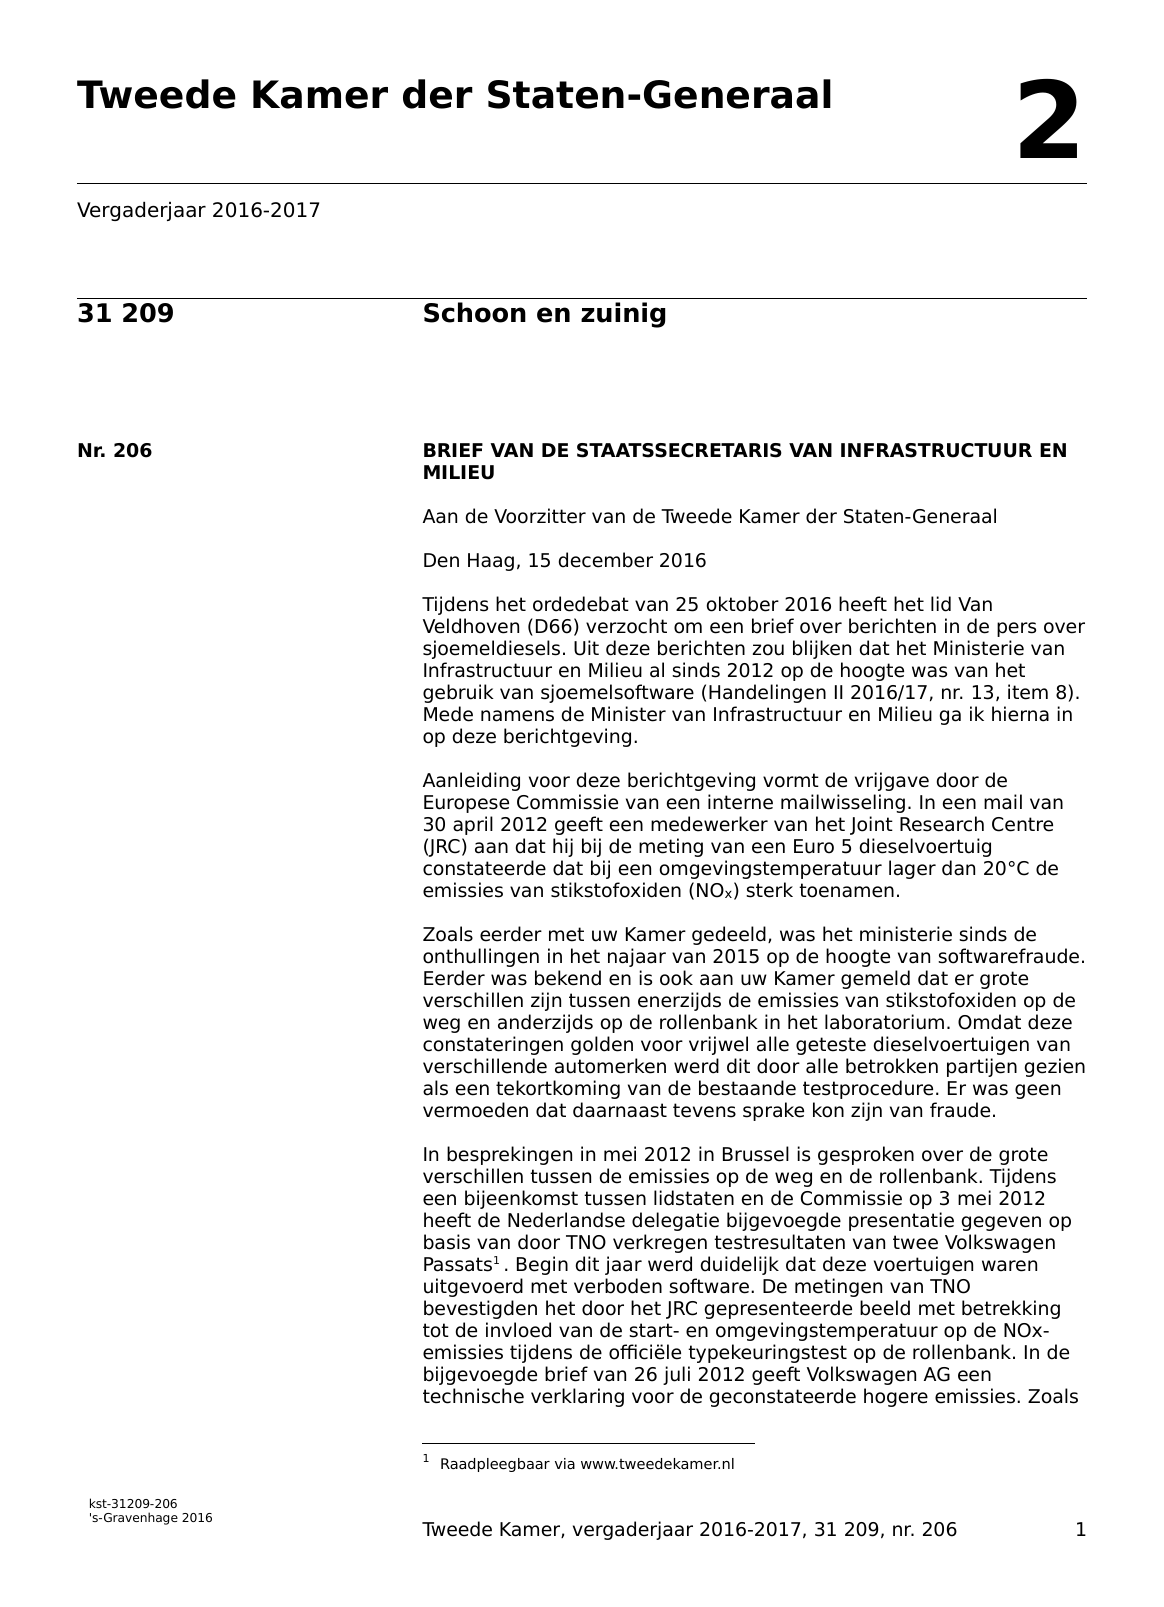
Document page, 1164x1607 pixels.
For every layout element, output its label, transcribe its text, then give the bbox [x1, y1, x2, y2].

text Den Haag, 15 december 2016 [422, 550, 1087, 572]
table_cell Vergaderjaar 2016-2017 [77, 184, 1087, 298]
text Aanleiding voor deze berichtgeving vormt de vrijgave door de Europese Commissie van een interne mailwisseling. In een mail van 30 april 2012 geeft een medewerker van het Joint Research Centre (JRC) aan dat hij bij de meting van een Euro 5 dieselvoertuig constateerde dat bij een omgevingstemperatuur lager dan 20°C de emissies van stikstofoxiden (NOx) sterk toenamen. [422, 770, 1087, 902]
table_header Tweede Kamer der Staten-Generaal [77, 59, 886, 183]
subtitle Nr. 206 BRIEF VAN DE STAATSSECRETARIS VAN INFRASTRUCTUUR EN MILIEU [77, 440, 1087, 484]
subtitle 31 209 Schoon en zuinig [77, 299, 1087, 329]
text Zoals eerder met uw Kamer gedeeld, was het ministerie sinds de onthullingen in het najaar van 2015 op de hoogte van softwarefraude. Eerder was bekend en is ook aan uw Kamer gemeld dat er grote verschillen zijn tussen enerzijds de emissies van stikstofoxiden op de weg en anderzijds op de rollenbank in het laboratorium. Omdat deze constateringen golden voor vrijwel alle geteste dieselvoertuigen van verschillende automerken werd dit door alle betrokken partijen gezien als een tekortkoming van de bestaande testprocedure. Er was geen vermoeden dat daarnaast tevens sprake kon zijn van fraude. [422, 924, 1087, 1122]
text Raadpleegbaar via www.tweedekamer.nl [422, 1452, 1087, 1474]
text Tijdens het ordedebat van 25 oktober 2016 heeft het lid Van Veldhoven (D66) verzocht om een brief over berichten in de pers over sjoemeldiesels. Uit deze berichten zou blijken dat het Ministerie van Infrastructuur en Milieu al sinds 2012 op de hoogte was van het gebruik van sjoemelsoftware (Handelingen II 2016/17, nr. 13, item 8). Mede namens de Minister van Infrastructuur en Milieu ga ik hierna in op deze berichtgeving. [422, 594, 1087, 748]
text In besprekingen in mei 2012 in Brussel is gesproken over de grote verschillen tussen de emissies op de weg en de rollenbank. Tijdens een bijeenkomst tussen lidstaten en de Commissie op 3 mei 2012 heeft de Nederlandse delegatie bijgevoegde presentatie gegeven op basis van door TNO verkregen testresultaten van twee Volkswagen Passats. Begin dit jaar werd duidelijk dat deze voertuigen waren uitgevoerd met verboden software. De metingen van TNO bevestigden het door het JRC gepresenteerde beeld met betrekking tot de invloed van de start- en omgevingstemperatuur op de NOx-emissies tijdens de officiële typekeuringstest op de rollenbank. In de bijgevoegde brief van 26 juli 2012 geeft Volkswagen AG een technische verklaring voor de geconstateerde hogere emissies. Zoals [422, 1144, 1087, 1408]
text Aan de Voorzitter van de Tweede Kamer der Staten-Generaal [422, 506, 1087, 528]
table_header 2 [886, 59, 1087, 183]
text 's-Gravenhage 2016 [88, 1511, 323, 1525]
text kst-31209-206 [88, 1497, 323, 1511]
